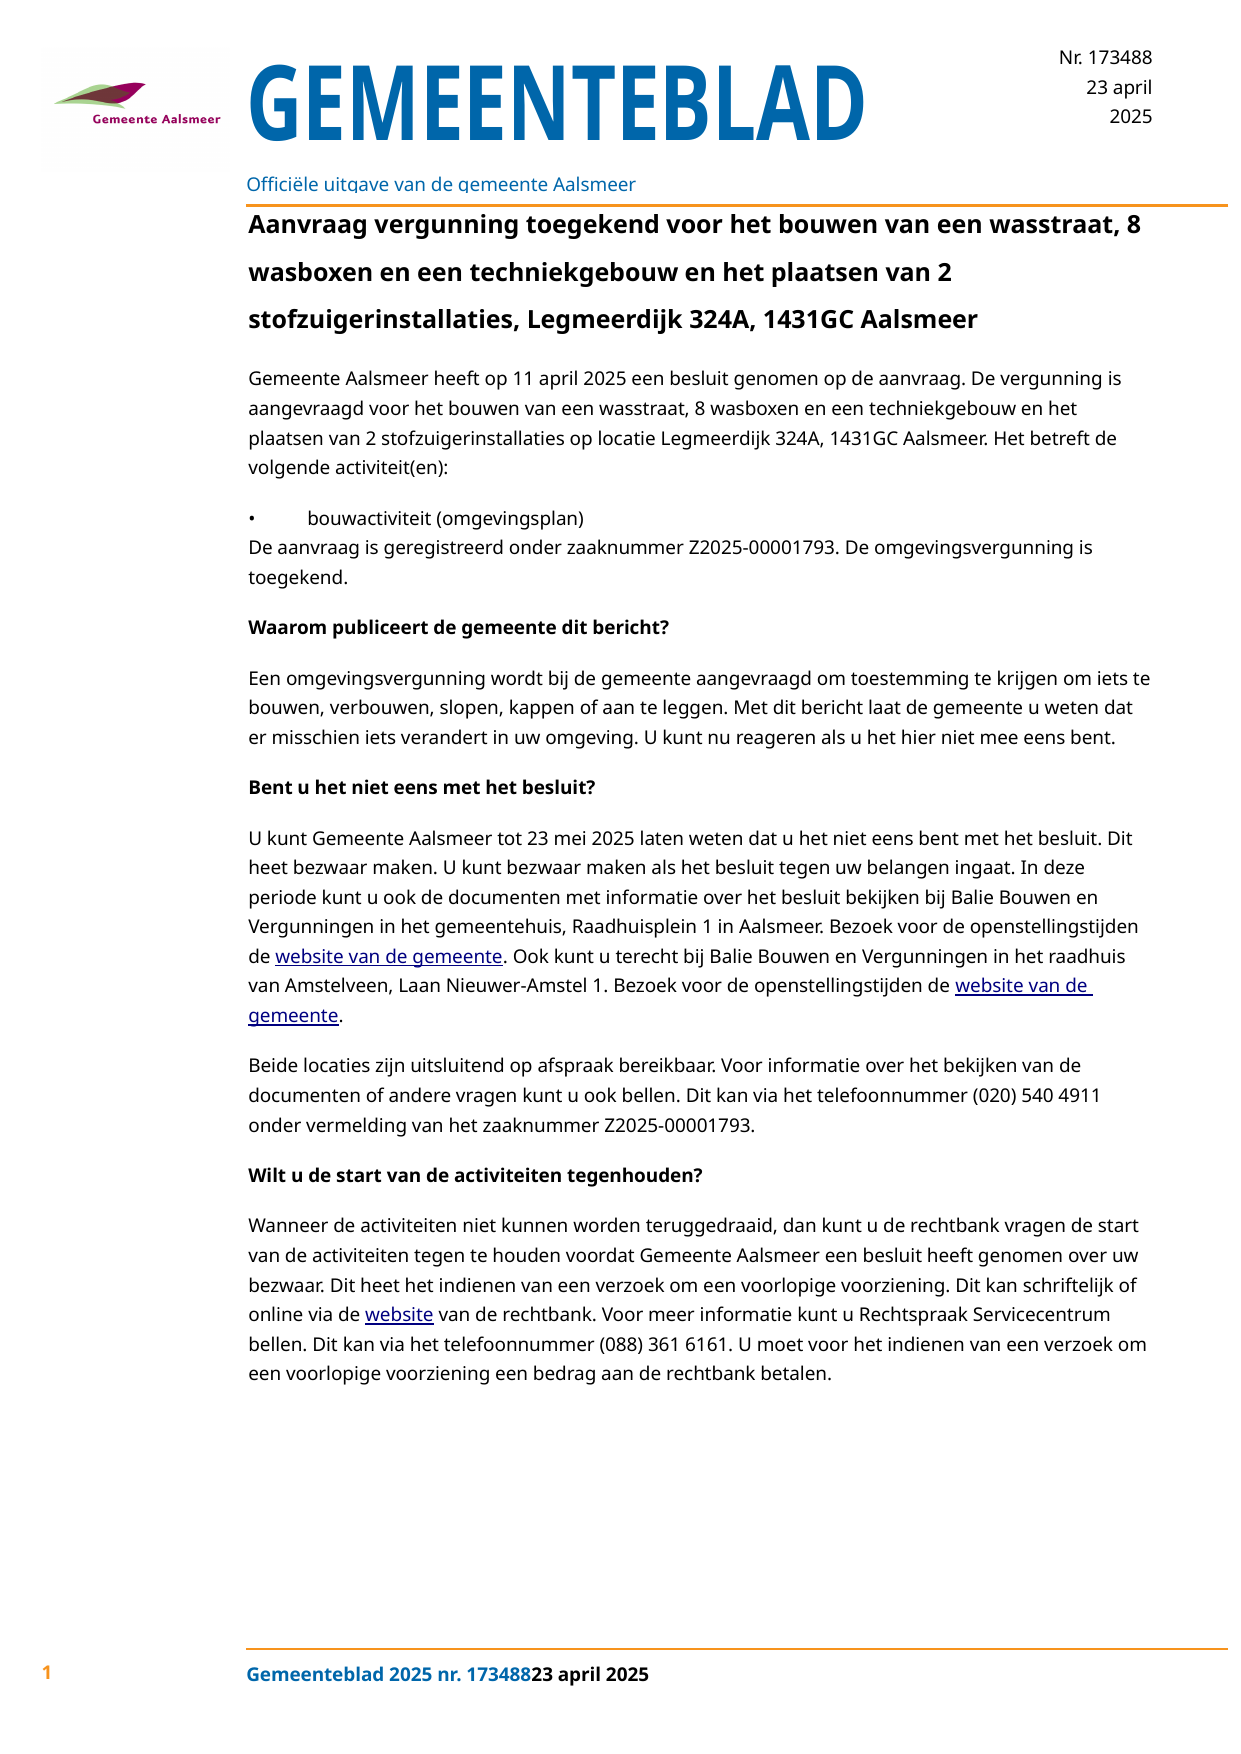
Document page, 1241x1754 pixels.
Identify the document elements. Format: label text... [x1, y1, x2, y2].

text De aanvraag is geregistreerd onder zaaknummer Z2025-00001793. De omgevingsvergunning is toegekend. [248, 534, 1152, 589]
text Aanvraag vergunning toegekend voor het bouwen van een wasstraat, 8 wasboxen en een techniekgebouw en het plaatsen van 2 stofzuigerinstallaties, Legmeerdijk 324A, 1431GC Aalsmeer [248, 207, 1152, 336]
text Een omgevingsvergunning wordt bij de gemeente aangevraagd om toestemming te krijgen om iets te bouwen, verbouwen, slopen, kappen of aan te leggen. Met dit bericht laat de gemeente u weten dat er misschien iets verandert in uw omgeving. U kunt nu reageren als u het hier niet mee eens bent. [248, 665, 1152, 749]
text Waarom publiceert de gemeente dit bericht? [248, 614, 1152, 640]
text Beide locaties zijn uitsluitend op afspraak bereikbaar. Voor informatie over het bekijken van de documenten of andere vragen kunt u ook bellen. Dit kan via het telefoonnummer (020) 540 4911 onder vermelding van het zaaknummer Z2025-00001793. [248, 1053, 1152, 1137]
text Wanneer de activiteiten niet kunnen worden teruggedraaid, dan kunt u de rechtbank vragen de start van de activiteiten tegen te houden voordat Gemeente Aalsmeer een besluit heeft genomen over uw bezwaar. Dit heet het indienen van een verzoek om een voorlopige voorziening. Dit kan schriftelijk of online via de website van de rechtbank. Voor meer informatie kunt u Rechtspraak Servicecentrum bellen. Dit kan via het telefoonnummer (088) 361 6161. U moet voor het indienen van een verzoek om een voorlopige voorziening een bedrag aan de rechtbank betalen. [248, 1213, 1152, 1386]
picture [41, 47, 231, 172]
text Gemeente Aalsmeer heeft op 11 april 2025 een besluit genomen op de aanvraag. De vergunning is aangevraagd voor het bouwen van een wasstraat, 8 wasboxen en een techniekgebouw en het plaatsen van 2 stofzuigerinstallaties op locatie Legmeerdijk 324A, 1431GC Aalsmeer. Het betreft de volgende activiteit(en): [248, 366, 1152, 480]
text U kunt Gemeente Aalsmeer tot 23 mei 2025 laten weten dat u het niet eens bent met het besluit. Dit heet bezwaar maken. U kunt bezwaar maken als het besluit tegen uw belangen ingaat. In deze periode kunt u ook de documenten met informatie over het besluit bekijken bij Balie Bouwen en Vergunningen in het gemeentehuis, Raadhuisplein 1 in Aalsmeer. Bezoek voor de openstellingstijden de website van de gemeente. Ook kunt u terecht bij Balie Bouwen en Vergunningen in het raadhuis van Amstelveen, Laan Nieuwer-Amstel 1. Bezoek voor de openstellingstijden de website van de gemeente. [248, 825, 1152, 1028]
text Bent u het niet eens met het besluit? [248, 774, 1152, 800]
list bouwactiviteit (omgevingsplan) [248, 505, 1152, 530]
text Wilt u de start van de activiteiten tegenhouden? [248, 1162, 1152, 1188]
